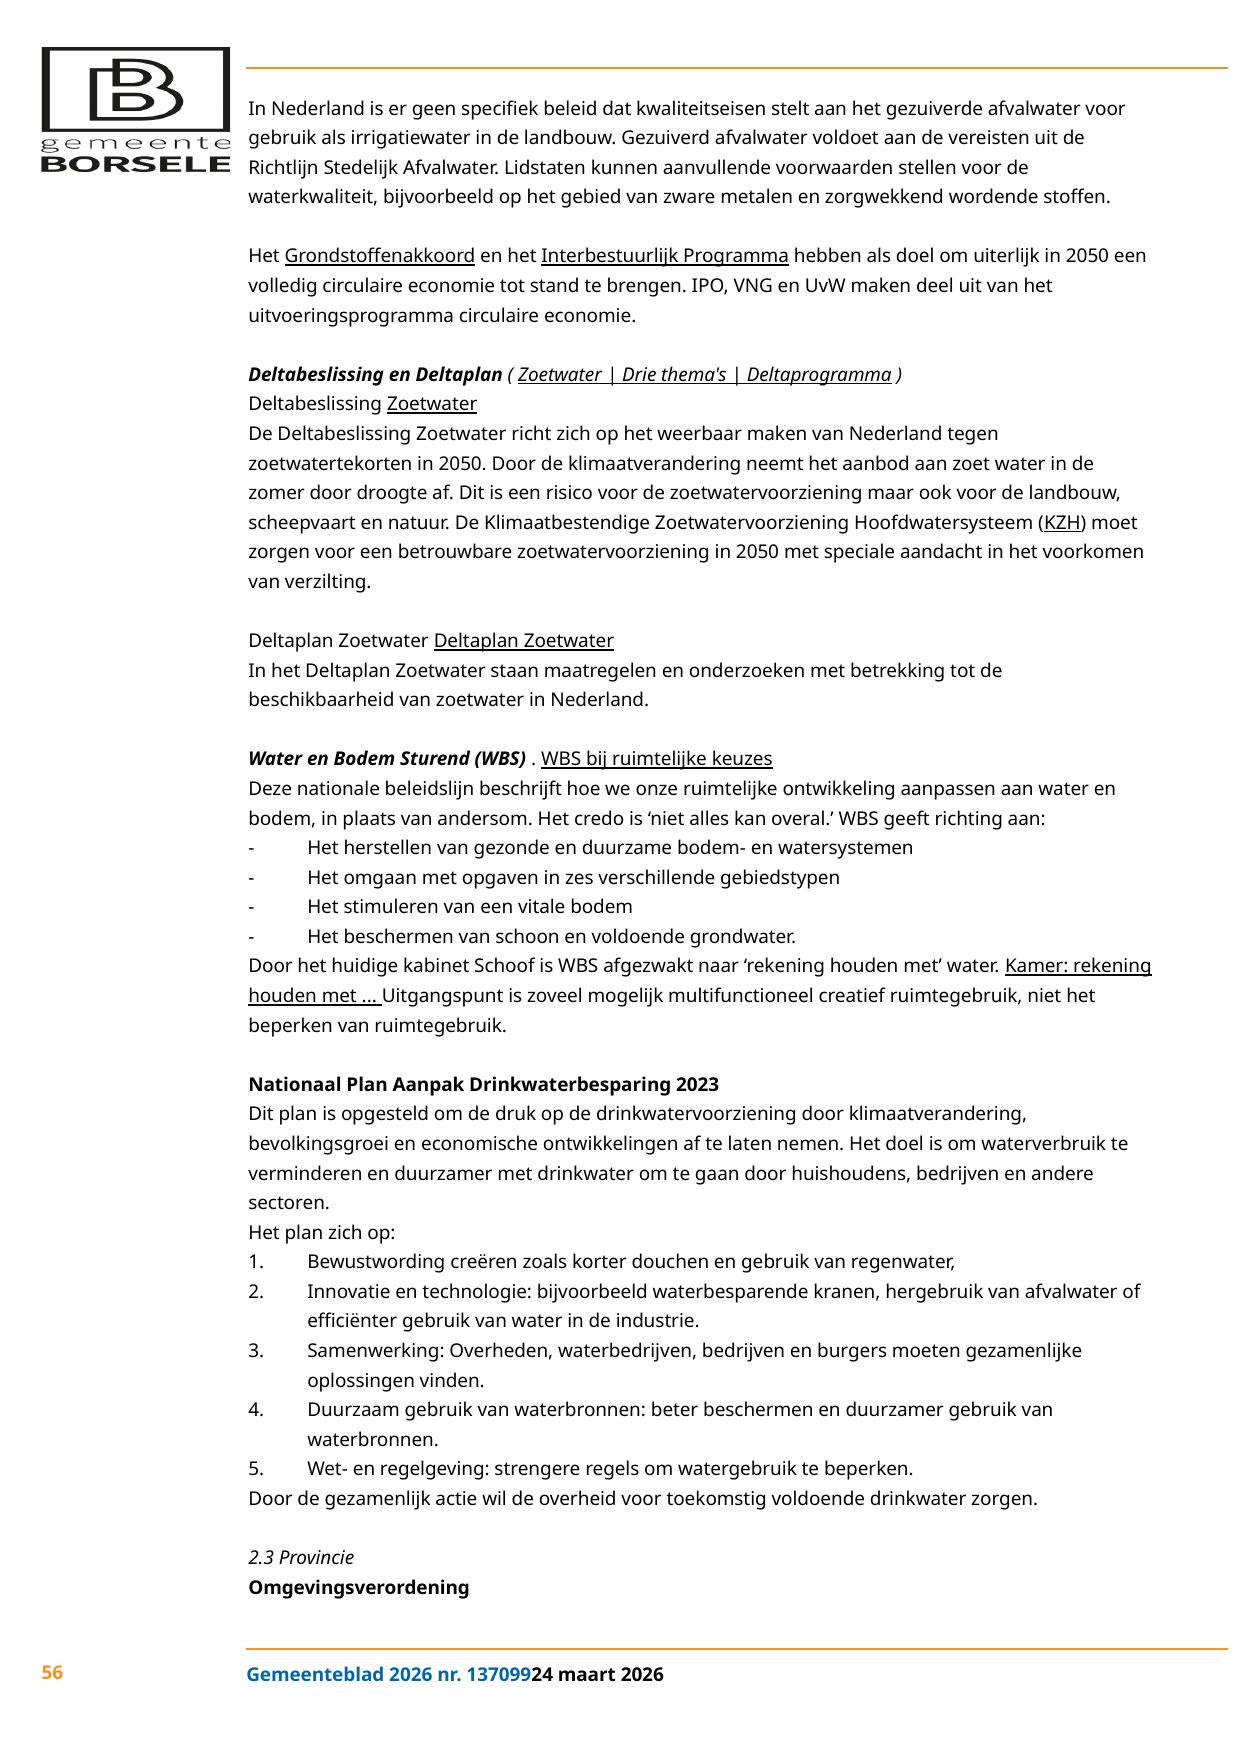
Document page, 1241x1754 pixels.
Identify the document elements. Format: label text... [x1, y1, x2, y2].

text Deltabeslissing en Deltaplan ( Zoetwater | Drie thema's | Deltaprogramma ) [248, 361, 1152, 387]
list Duurzaam gebruik van waterbronnen: beter beschermen en duurzamer gebruik van waterbronnen. [248, 1396, 1152, 1452]
list Het omgaan met opgaven in zes verschillende gebiedstypen [248, 864, 1152, 890]
list Innovatie en technologie: bijvoorbeeld waterbesparende kranen, hergebruik van afvalwater of efficiënter gebruik van water in de industrie. [248, 1278, 1152, 1333]
text Dit plan is opgesteld om de druk op de drinkwatervoorziening door klimaatverandering, bevolkingsgroei en economische ontwikkelingen af te laten nemen. Het doel is om waterverbruik te verminderen en duurzamer met drinkwater om te gaan door huishoudens, bedrijven en andere sectoren. [248, 1101, 1152, 1215]
text Nationaal Plan Aanpak Drinkwaterbesparing 2023 [248, 1071, 1152, 1097]
text Water en Bodem Sturend (WBS) . WBS bij ruimtelijke keuzes [248, 746, 1152, 771]
text Door de gezamenlijk actie wil de overheid voor toekomstig voldoende drinkwater zorgen. [248, 1485, 1152, 1511]
list Wet- en regelgeving: strengere regels om watergebruik te beperken. [248, 1456, 1152, 1481]
list Het stimuleren van een vitale bodem [248, 893, 1152, 919]
text Door het huidige kabinet Schoof is WBS afgezwakt naar ‘rekening houden met’ water. Kamer: rekening houden met ... Uitgangspunt is zoveel mogelijk multifunctioneel creatief ruimtegebruik, niet het beperken van ruimtegebruik. [248, 953, 1152, 1038]
list Het beschermen van schoon en voldoende grondwater. [248, 923, 1152, 949]
text Deze nationale beleidslijn beschrijft hoe we onze ruimtelijke ontwikkeling aanpassen aan water en bodem, in plaats van andersom. Het credo is ‘niet alles kan overal.’ WBS geeft richting aan: [248, 775, 1152, 831]
text In Nederland is er geen specifiek beleid dat kwaliteitseisen stelt aan het gezuiverde afvalwater voor gebruik als irrigatiewater in de landbouw. Gezuiverd afvalwater voldoet aan de vereisten uit de Richtlijn Stedelijk Afvalwater. Lidstaten kunnen aanvullende voorwaarden stellen voor de waterkwaliteit, bijvoorbeeld op het gebied van zware metalen en zorgwekkend wordende stoffen. [248, 95, 1152, 209]
text De Deltabeslissing Zoetwater richt zich op het weerbaar maken van Nederland tegen zoetwatertekorten in 2050. Door de klimaatverandering neemt het aanbod aan zoet water in de zomer door droogte af. Dit is een risico voor de zoetwatervoorziening maar ook voor de landbouw, scheepvaart en natuur. De Klimaatbestendige Zoetwatervoorziening Hoofdwatersysteem (KZH) moet zorgen voor een betrouwbare zoetwatervoorziening in 2050 met speciale aandacht in het voorkomen van verzilting. [248, 420, 1152, 594]
text Het plan zich op: [248, 1219, 1152, 1245]
picture [41, 47, 231, 172]
list Samenwerking: Overheden, waterbedrijven, bedrijven en burgers moeten gezamenlijke oplossingen vinden. [248, 1337, 1152, 1393]
text 2.3 Provincie [248, 1544, 1152, 1570]
list Bewustwording creëren zoals korter douchen en gebruik van regenwater, [248, 1248, 1152, 1274]
text Deltaplan Zoetwater Deltaplan Zoetwater [248, 627, 1152, 653]
list Het herstellen van gezonde en duurzame bodem- en watersystemen [248, 834, 1152, 860]
text Omgevingsverordening [248, 1574, 1152, 1600]
text Het Grondstoffenakkoord en het Interbestuurlijk Programma hebben als doel om uiterlijk in 2050 een volledig circulaire economie tot stand te brengen. IPO, VNG en UvW maken deel uit van het uitvoeringsprogramma circulaire economie. [248, 243, 1152, 328]
text Deltabeslissing Zoetwater [248, 391, 1152, 416]
text In het Deltaplan Zoetwater staan maatregelen en onderzoeken met betrekking tot de beschikbaarheid van zoetwater in Nederland. [248, 657, 1152, 712]
